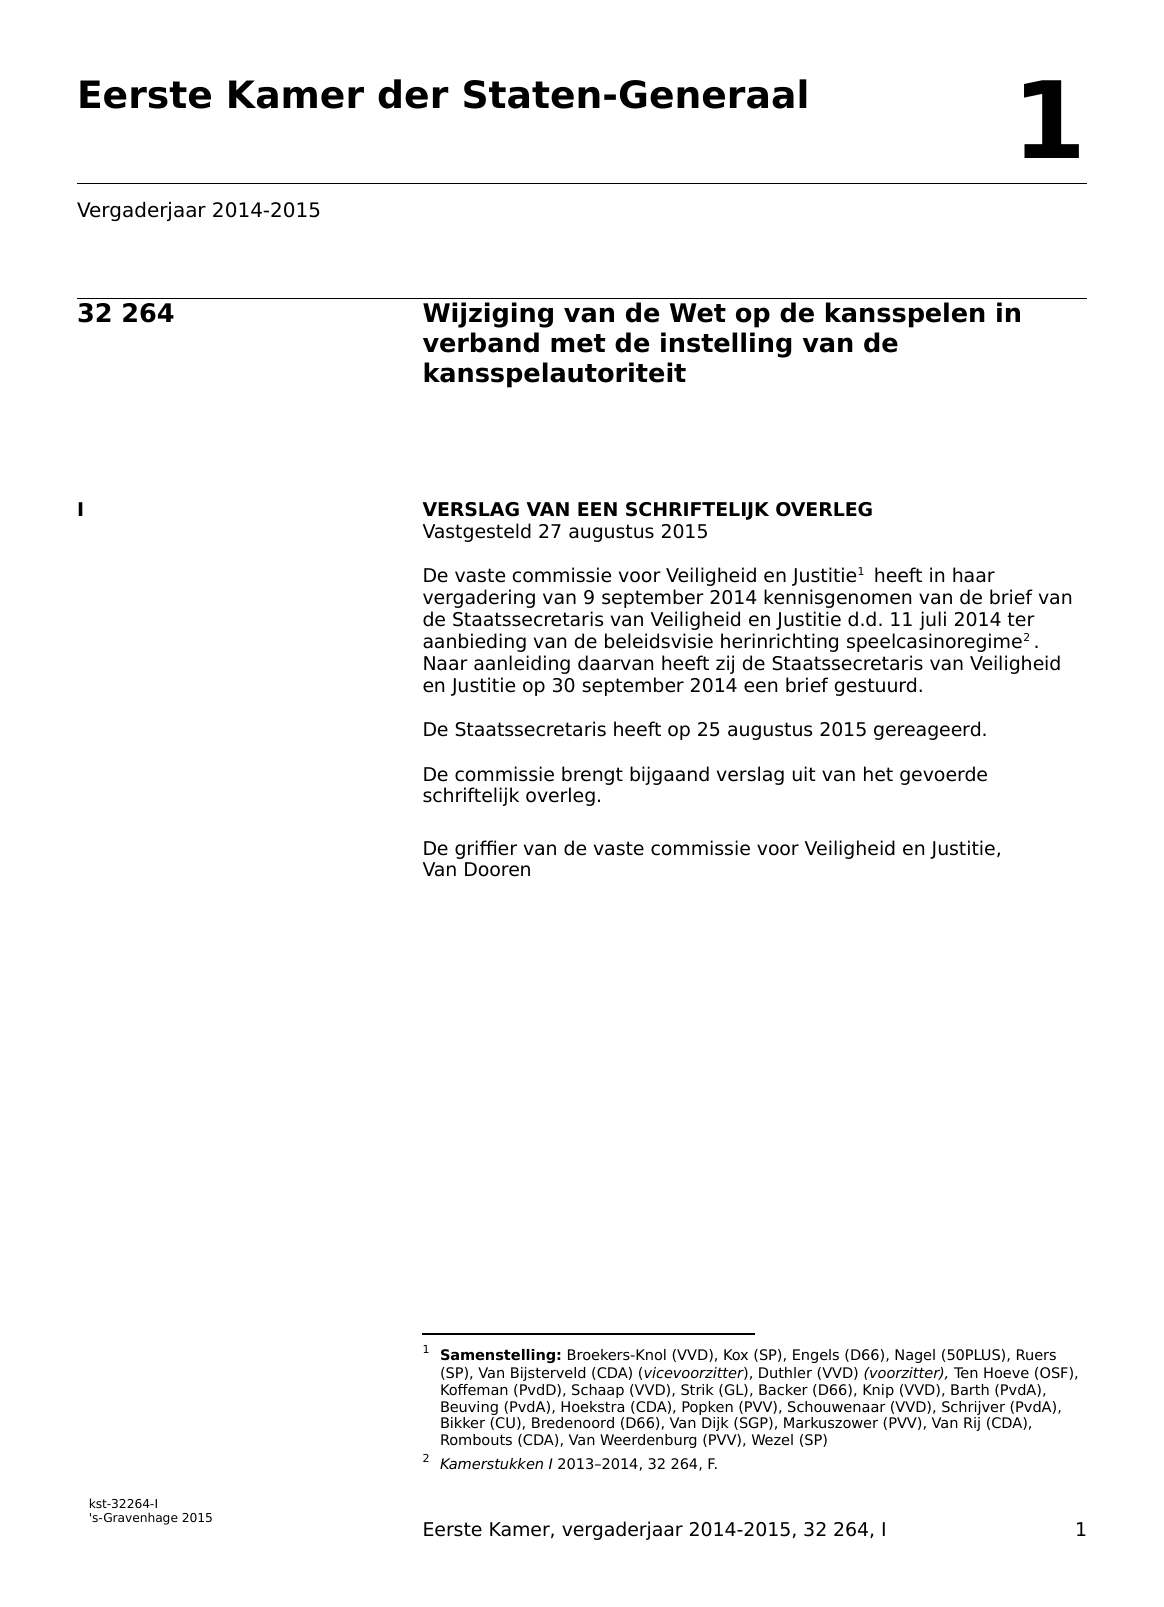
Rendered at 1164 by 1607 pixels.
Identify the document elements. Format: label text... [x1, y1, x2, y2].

table_header Eerste Kamer der Staten-Generaal [77, 59, 886, 183]
subtitle 32 264 Wijziging van de Wet op de kansspelen in verband met de instelling van de kansspelautoriteit [77, 299, 1087, 388]
text Naar aanleiding daarvan heeft zij de Staatssecretaris van Veiligheid en Justitie op 30 september 2014 een brief gestuurd. [422, 653, 1087, 697]
text Samenstelling: Broekers-Knol (VVD), Kox (SP), Engels (D66), Nagel (50PLUS), Ruers (SP), Van Bijsterveld (CDA) (vicevoorzitter), Duthler (VVD) (voorzitter), Ten Hoeve (OSF), Koffeman (PvdD), Schaap (VVD), Strik (GL), Backer (D66), Knip (VVD), Barth (PvdA), Beuving (PvdA), Hoekstra (CDA), Popken (PVV), Schouwenaar (VVD), Schrijver (PvdA), Bikker (CU), Bredenoord (D66), Van Dijk (SGP), Markuszower (PVV), Van Rij (CDA), Rombouts (CDA), Van Weerdenburg (PVV), Wezel (SP) [422, 1343, 1087, 1449]
text 's-Gravenhage 2015 [88, 1511, 323, 1525]
table_cell Vergaderjaar 2014-2015 [77, 184, 1087, 298]
text Kamerstukken I 2013–2014, 32 264, F. [422, 1452, 1087, 1474]
text kst-32264-I [88, 1497, 323, 1511]
table_header 1 [886, 59, 1087, 183]
text Vastgesteld 27 augustus 2015 [422, 521, 1087, 543]
text De vaste commissie voor Veiligheid en Justitie heeft in haar vergadering van 9 september 2014 kennisgenomen van de brief van de Staatssecretaris van Veiligheid en Justitie d.d. 11 juli 2014 ter aanbieding van de beleidsvisie herinrichting speelcasinoregime. [422, 565, 1087, 653]
subtitle I VERSLAG VAN EEN SCHRIFTELIJK OVERLEG [77, 499, 1087, 521]
text De Staatssecretaris heeft op 25 augustus 2015 gereageerd. [422, 719, 1087, 741]
text De griffier van de vaste commissie voor Veiligheid en Justitie, Van Dooren [422, 837, 1087, 881]
text De commissie brengt bijgaand verslag uit van het gevoerde schriftelijk overleg. [422, 763, 1087, 807]
